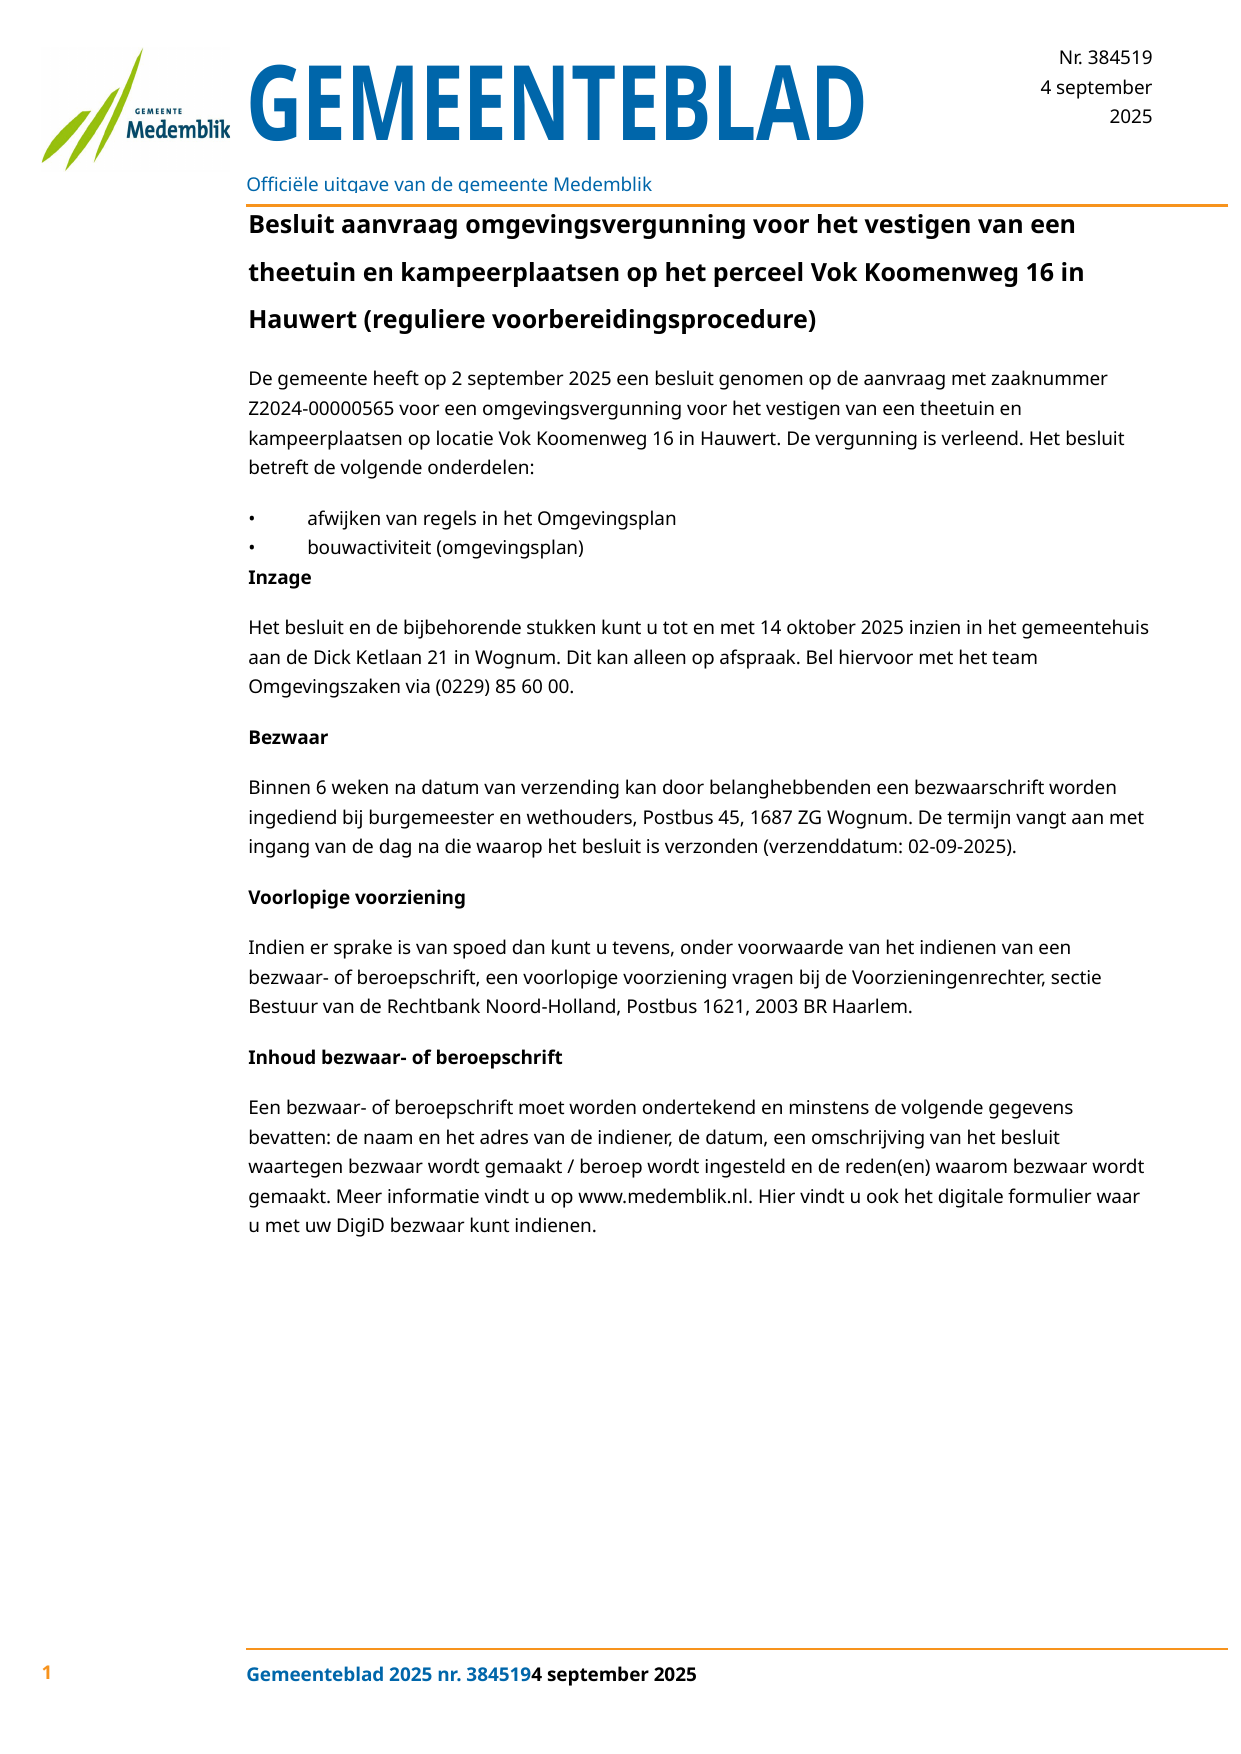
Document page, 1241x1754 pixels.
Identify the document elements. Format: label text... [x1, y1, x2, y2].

text Bezwaar [248, 724, 1152, 749]
list afwijken van regels in het Omgevingsplan [248, 505, 1152, 530]
text De gemeente heeft op 2 september 2025 een besluit genomen op de aanvraag met zaaknummer Z2024-00000565 voor een omgevingsvergunning voor het vestigen van een theetuin en kampeerplaatsen op locatie Vok Koomenweg 16 in Hauwert. De vergunning is verleend. Het besluit betreft de volgende onderdelen: [248, 366, 1152, 480]
text Het besluit en de bijbehorende stukken kunt u tot en met 14 oktober 2025 inzien in het gemeentehuis aan de Dick Ketlaan 21 in Wognum. Dit kan alleen op afspraak. Bel hiervoor met het team Omgevingszaken via (0229) 85 60 00. [248, 614, 1152, 699]
text Een bezwaar- of beroepschrift moet worden ondertekend en minstens de volgende gegevens bevatten: de naam en het adres van de indiener, de datum, een omschrijving van het besluit waartegen bezwaar wordt gemaakt / beroep wordt ingesteld en de reden(en) waarom bezwaar wordt gemaakt. Meer informatie vindt u op www.medemblik.nl. Hier vindt u ook het digitale formulier waar u met uw DigiD bezwaar kunt indienen. [248, 1094, 1152, 1238]
text Indien er sprake is van spoed dan kunt u tevens, onder voorwaarde van het indienen van een bezwaar- of beroepschrift, een voorlopige voorziening vragen bij de Voorzieningenrechter, sectie Bestuur van de Rechtbank Noord-Holland, Postbus 1621, 2003 BR Haarlem. [248, 934, 1152, 1019]
text Voorlopige voorziening [248, 884, 1152, 909]
text Binnen 6 weken na datum van verzending kan door belanghebbenden een bezwaarschrift worden ingediend bij burgemeester en wethouders, Postbus 45, 1687 ZG Wognum. De termijn vangt aan met ingang van de dag na die waarop het besluit is verzonden (verzenddatum: 02-09-2025). [248, 774, 1152, 859]
list bouwactiviteit (omgevingsplan) [248, 534, 1152, 560]
text Inhoud bezwaar- of beroepschrift [248, 1044, 1152, 1069]
picture [41, 47, 231, 172]
text Besluit aanvraag omgevingsvergunning voor het vestigen van een theetuin en kampeerplaatsen op het perceel Vok Koomenweg 16 in Hauwert (reguliere voorbereidingsprocedure) [248, 207, 1152, 336]
text Inzage [248, 564, 1152, 589]
